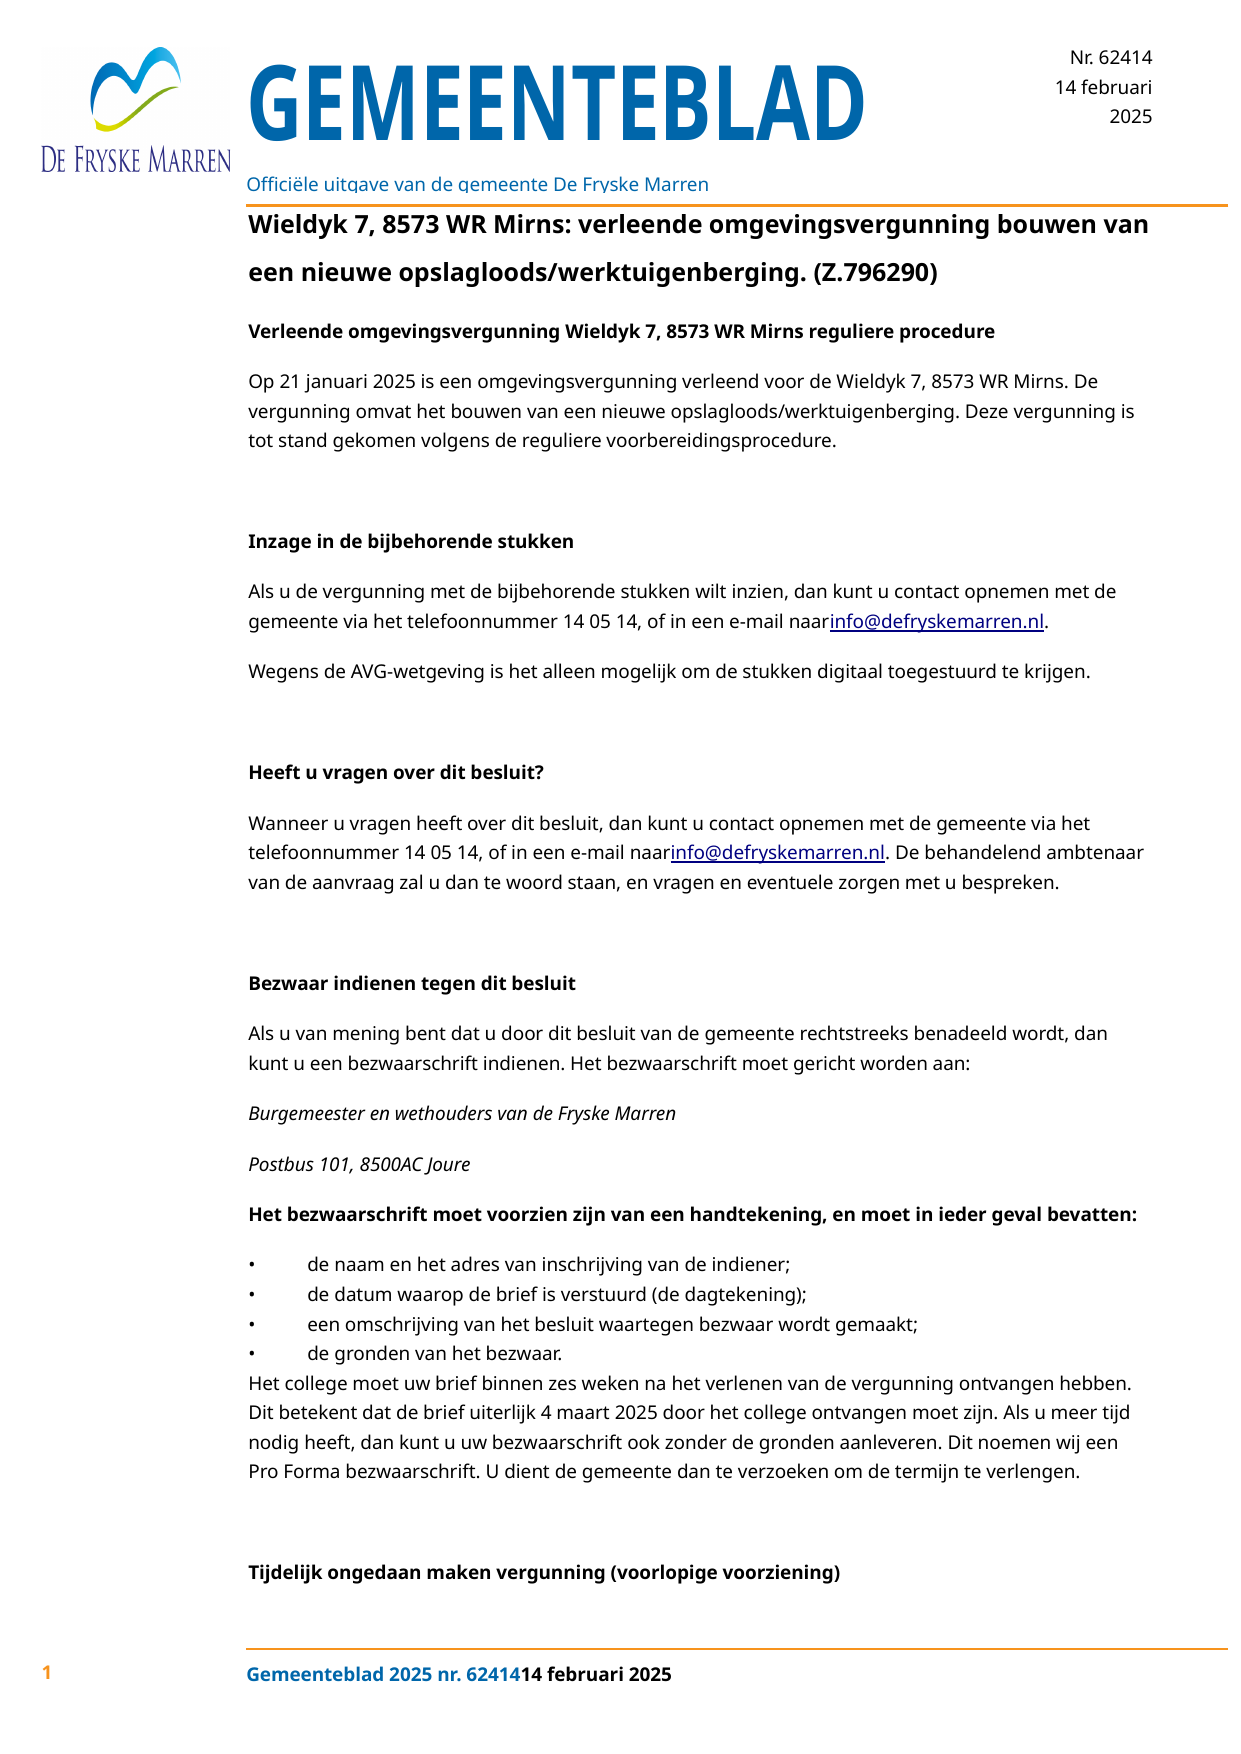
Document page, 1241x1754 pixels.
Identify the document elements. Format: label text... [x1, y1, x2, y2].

text Bezwaar indienen tegen dit besluit [248, 970, 1152, 996]
picture [41, 47, 231, 172]
text Verleende omgevingsvergunning Wieldyk 7, 8573 WR Mirns reguliere procedure [248, 318, 1152, 344]
text Wegens de AVG-wetgeving is het alleen mogelijk om de stukken digitaal toegestuurd te krijgen. [248, 659, 1152, 684]
text Als u de vergunning met de bijbehorende stukken wilt inzien, dan kunt u contact opnemen met de gemeente via het telefoonnummer 14 05 14, of in een e-mail naarinfo@defryskemarren.nl. [248, 579, 1152, 634]
text Het bezwaarschrift moet voorzien zijn van een handtekening, en moet in ieder geval bevatten: [248, 1201, 1152, 1227]
list de datum waarop de brief is verstuurd (de dagtekening); [248, 1281, 1152, 1307]
list de naam en het adres van inschrijving van de indiener; [248, 1252, 1152, 1277]
text Als u van mening bent dat u door dit besluit van de gemeente rechtstreeks benadeeld wordt, dan kunt u een bezwaarschrift indienen. Het bezwaarschrift moet gericht worden aan: [248, 1020, 1152, 1076]
list de gronden van het bezwaar. [248, 1340, 1152, 1366]
text Burgemeester en wethouders van de Fryske Marren [248, 1100, 1152, 1126]
text Het college moet uw brief binnen zes weken na het verlenen van de vergunning ontvangen hebben. Dit betekent dat de brief uiterlijk 4 maart 2025 door het college ontvangen moet zijn. Als u meer tijd nodig heeft, dan kunt u uw bezwaarschrift ook zonder de gronden aanleveren. Dit noemen wij een Pro Forma bezwaarschrift. U dient de gemeente dan te verzoeken om de termijn te verlengen. [248, 1370, 1152, 1484]
text Wanneer u vragen heeft over dit besluit, dan kunt u contact opnemen met de gemeente via het telefoonnummer 14 05 14, of in een e-mail naarinfo@defryskemarren.nl. De behandelend ambtenaar van de aanvraag zal u dan te woord staan, en vragen en eventuele zorgen met u bespreken. [248, 810, 1152, 895]
text Wieldyk 7, 8573 WR Mirns: verleende omgevingsvergunning bouwen van een nieuwe opslagloods/werktuigenberging. (Z.796290) [248, 207, 1152, 288]
text Postbus 101, 8500AC Joure [248, 1151, 1152, 1177]
text Tijdelijk ongedaan maken vergunning (voorlopige voorziening) [248, 1559, 1152, 1585]
text Inzage in de bijbehorende stukken [248, 528, 1152, 554]
text Op 21 januari 2025 is een omgevingsvergunning verleend voor de Wieldyk 7, 8573 WR Mirns. De vergunning omvat het bouwen van een nieuwe opslagloods/werktuigenberging. Deze vergunning is tot stand gekomen volgens de reguliere voorbereidingsprocedure. [248, 368, 1152, 453]
list een omschrijving van het besluit waartegen bezwaar wordt gemaakt; [248, 1311, 1152, 1337]
text Heeft u vragen over dit besluit? [248, 759, 1152, 785]
